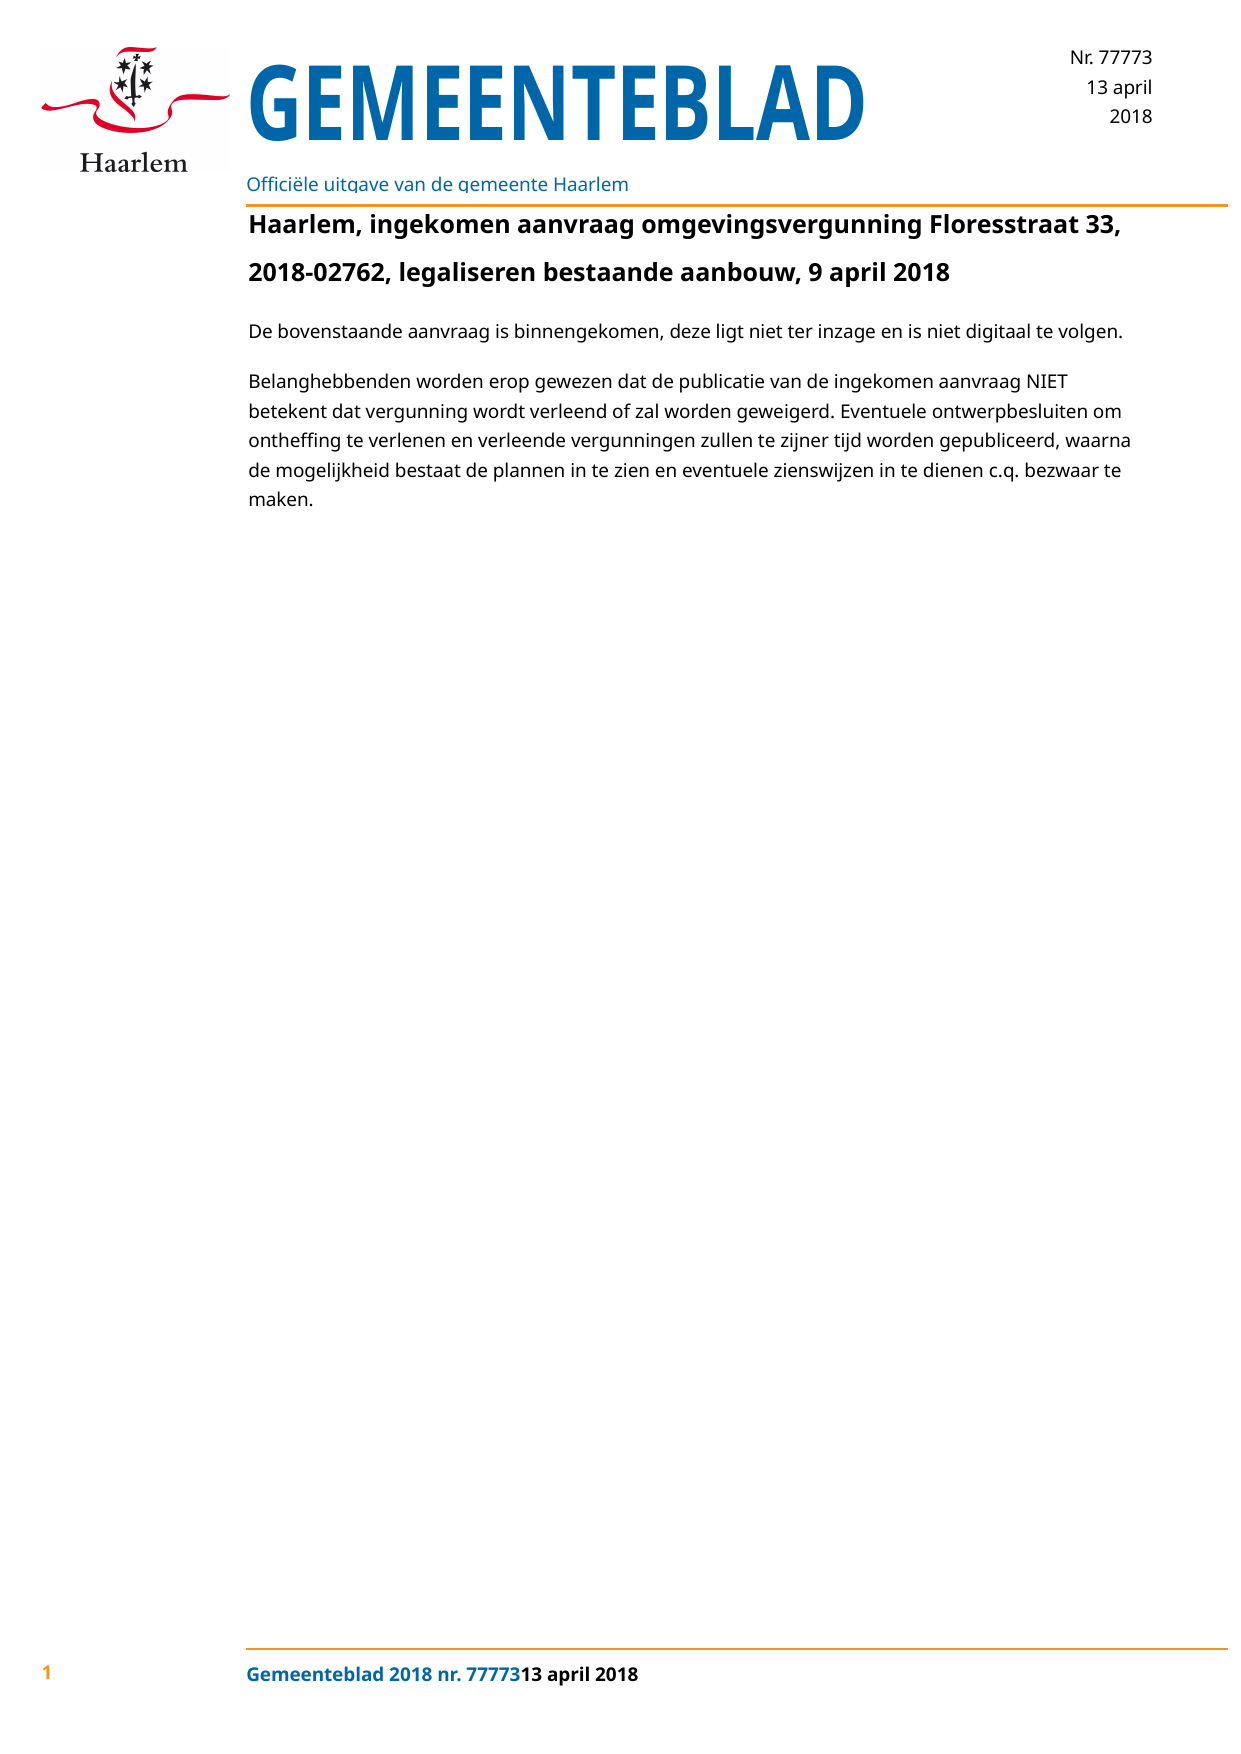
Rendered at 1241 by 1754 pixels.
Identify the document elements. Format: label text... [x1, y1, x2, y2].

text De bovenstaande aanvraag is binnengekomen, deze ligt niet ter inzage en is niet digitaal te volgen. [248, 318, 1152, 344]
text Belanghebbenden worden erop gewezen dat de publicatie van de ingekomen aanvraag NIET betekent dat vergunning wordt verleend of zal worden geweigerd. Eventuele ontwerpbesluiten om ontheffing te verlenen en verleende vergunningen zullen te zijner tijd worden gepubliceerd, waarna de mogelijkheid bestaat de plannen in te zien en eventuele zienswijzen in te dienen c.q. bezwaar te maken. [248, 368, 1152, 512]
text Haarlem, ingekomen aanvraag omgevingsvergunning Floresstraat 33, 2018-02762, legaliseren bestaande aanbouw, 9 april 2018 [248, 207, 1152, 288]
picture [41, 47, 231, 172]
